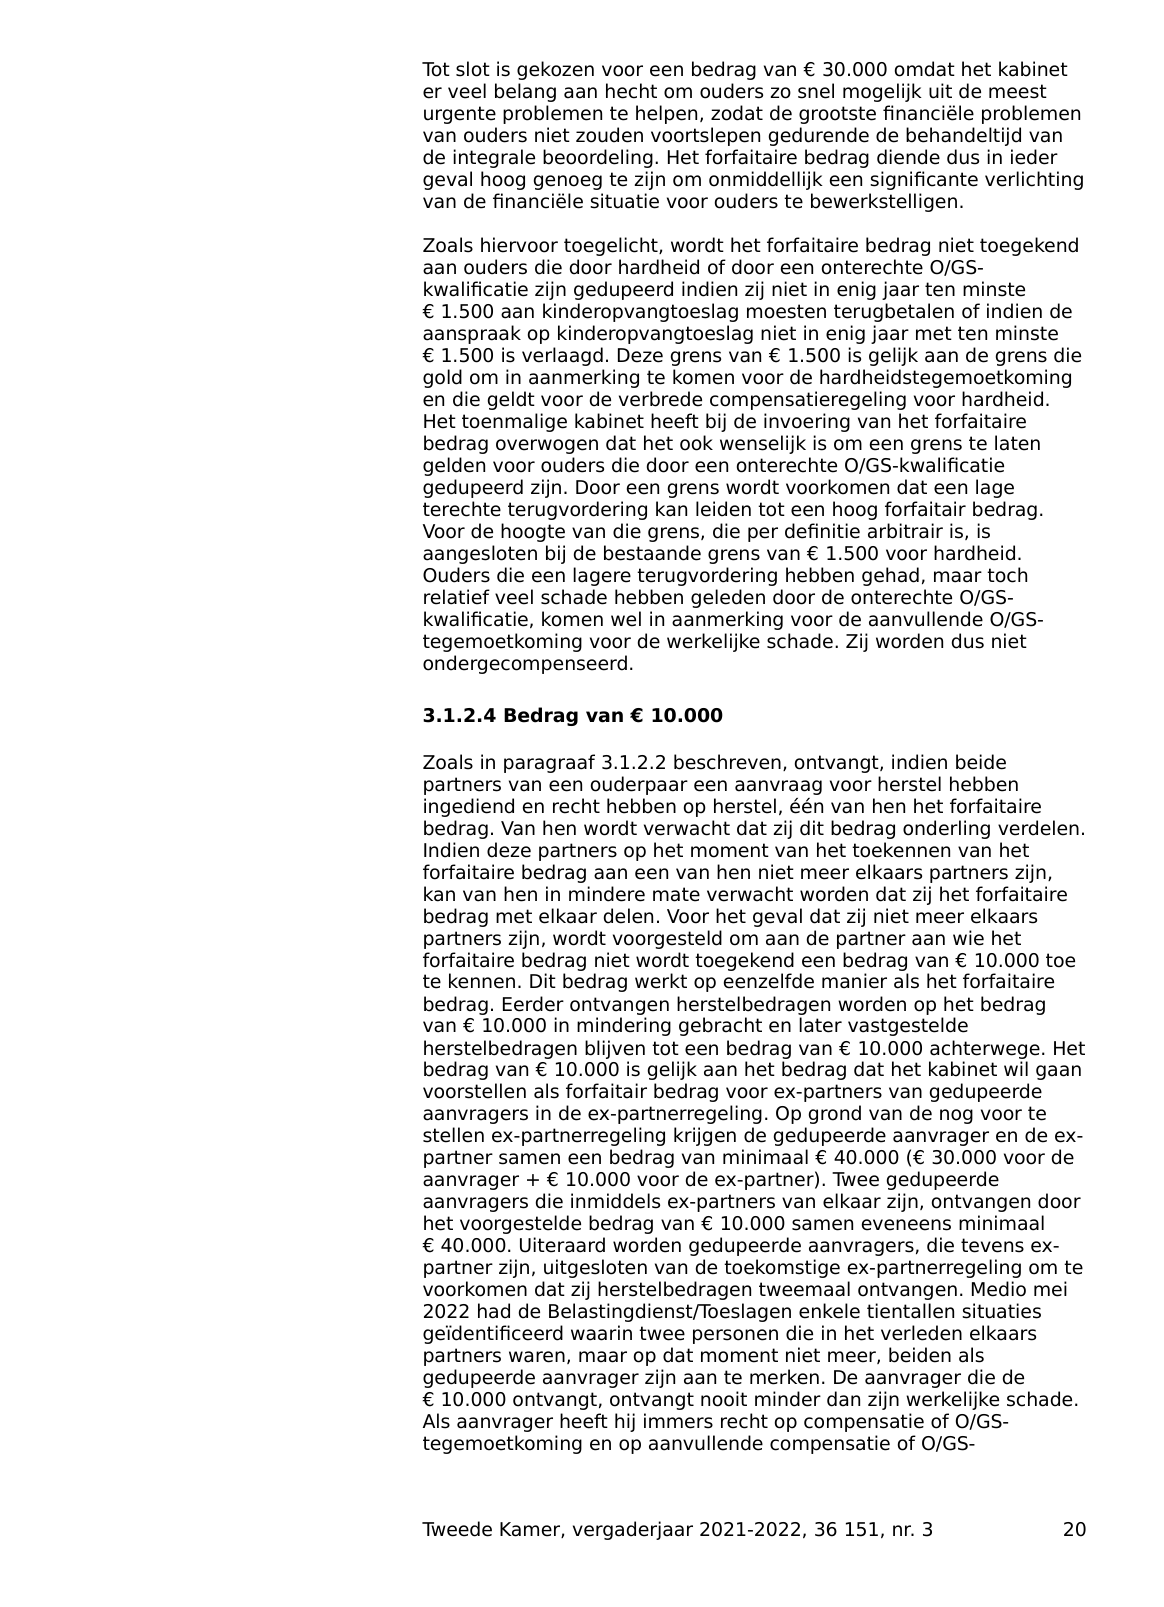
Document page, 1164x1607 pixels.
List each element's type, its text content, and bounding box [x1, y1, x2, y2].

text Zoals hiervoor toegelicht, wordt het forfaitaire bedrag niet toegekend aan ouders die door hardheid of door een onterechte O/GS-kwalificatie zijn gedupeerd indien zij niet in enig jaar ten minste € 1.500 aan kinderopvangtoeslag moesten terugbetalen of indien de aanspraak op kinderopvangtoeslag niet in enig jaar met ten minste € 1.500 is verlaagd. Deze grens van € 1.500 is gelijk aan de grens die gold om in aanmerking te komen voor de hardheidstegemoetkoming en die geldt voor de verbrede compensatieregeling voor hardheid. Het toenmalige kabinet heeft bij de invoering van het forfaitaire bedrag overwogen dat het ook wenselijk is om een grens te laten gelden voor ouders die door een onterechte O/GS-kwalificatie gedupeerd zijn. Door een grens wordt voorkomen dat een lage terechte terugvordering kan leiden tot een hoog forfaitair bedrag. Voor de hoogte van die grens, die per definitie arbitrair is, is aangesloten bij de bestaande grens van € 1.500 voor hardheid. Ouders die een lagere terugvordering hebben gehad, maar toch relatief veel schade hebben geleden door de onterechte O/GS-kwalificatie, komen wel in aanmerking voor de aanvullende O/GS-tegemoetkoming voor de werkelijke schade. Zij worden dus niet ondergecompenseerd. [422, 235, 1087, 675]
text Tot slot is gekozen voor een bedrag van € 30.000 omdat het kabinet er veel belang aan hecht om ouders zo snel mogelijk uit de meest urgente problemen te helpen, zodat de grootste financiële problemen van ouders niet zouden voortslepen gedurende de behandeltijd van de integrale beoordeling. Het forfaitaire bedrag diende dus in ieder geval hoog genoeg te zijn om onmiddellijk een significante verlichting van de financiële situatie voor ouders te bewerkstelligen. [422, 59, 1087, 213]
text Zoals in paragraaf 3.1.2.2 beschreven, ontvangt, indien beide partners van een ouderpaar een aanvraag voor herstel hebben ingediend en recht hebben op herstel, één van hen het forfaitaire bedrag. Van hen wordt verwacht dat zij dit bedrag onderling verdelen. Indien deze partners op het moment van het toekennen van het forfaitaire bedrag aan een van hen niet meer elkaars partners zijn, kan van hen in mindere mate verwacht worden dat zij het forfaitaire bedrag met elkaar delen. Voor het geval dat zij niet meer elkaars partners zijn, wordt voorgesteld om aan de partner aan wie het forfaitaire bedrag niet wordt toegekend een bedrag van € 10.000 toe te kennen. Dit bedrag werkt op eenzelfde manier als het forfaitaire bedrag. Eerder ontvangen herstelbedragen worden op het bedrag van € 10.000 in mindering gebracht en later vastgestelde herstelbedragen blijven tot een bedrag van € 10.000 achterwege. Het bedrag van € 10.000 is gelijk aan het bedrag dat het kabinet wil gaan voorstellen als forfaitair bedrag voor ex-partners van gedupeerde aanvragers in de ex-partnerregeling. Op grond van de nog voor te stellen ex-partnerregeling krijgen de gedupeerde aanvrager en de ex-partner samen een bedrag van minimaal € 40.000 (€ 30.000 voor de aanvrager + € 10.000 voor de ex-partner). Twee gedupeerde aanvragers die inmiddels ex-partners van elkaar zijn, ontvangen door het voorgestelde bedrag van € 10.000 samen eveneens minimaal € 40.000. Uiteraard worden gedupeerde aanvragers, die tevens ex-partner zijn, uitgesloten van de toekomstige ex-partnerregeling om te voorkomen dat zij herstelbedragen tweemaal ontvangen. Medio mei 2022 had de Belastingdienst/Toeslagen enkele tientallen situaties geïdentificeerd waarin twee personen die in het verleden elkaars partners waren, maar op dat moment niet meer, beiden als gedupeerde aanvrager zijn aan te merken. De aanvrager die de € 10.000 ontvangt, ontvangt nooit minder dan zijn werkelijke schade. Als aanvrager heeft hij immers recht op compensatie of O/GS-tegemoetkoming en op aanvullende compensatie of O/GS- [422, 752, 1087, 1455]
subtitle 3.1.2.4 Bedrag van € 10.000 [422, 705, 1087, 727]
